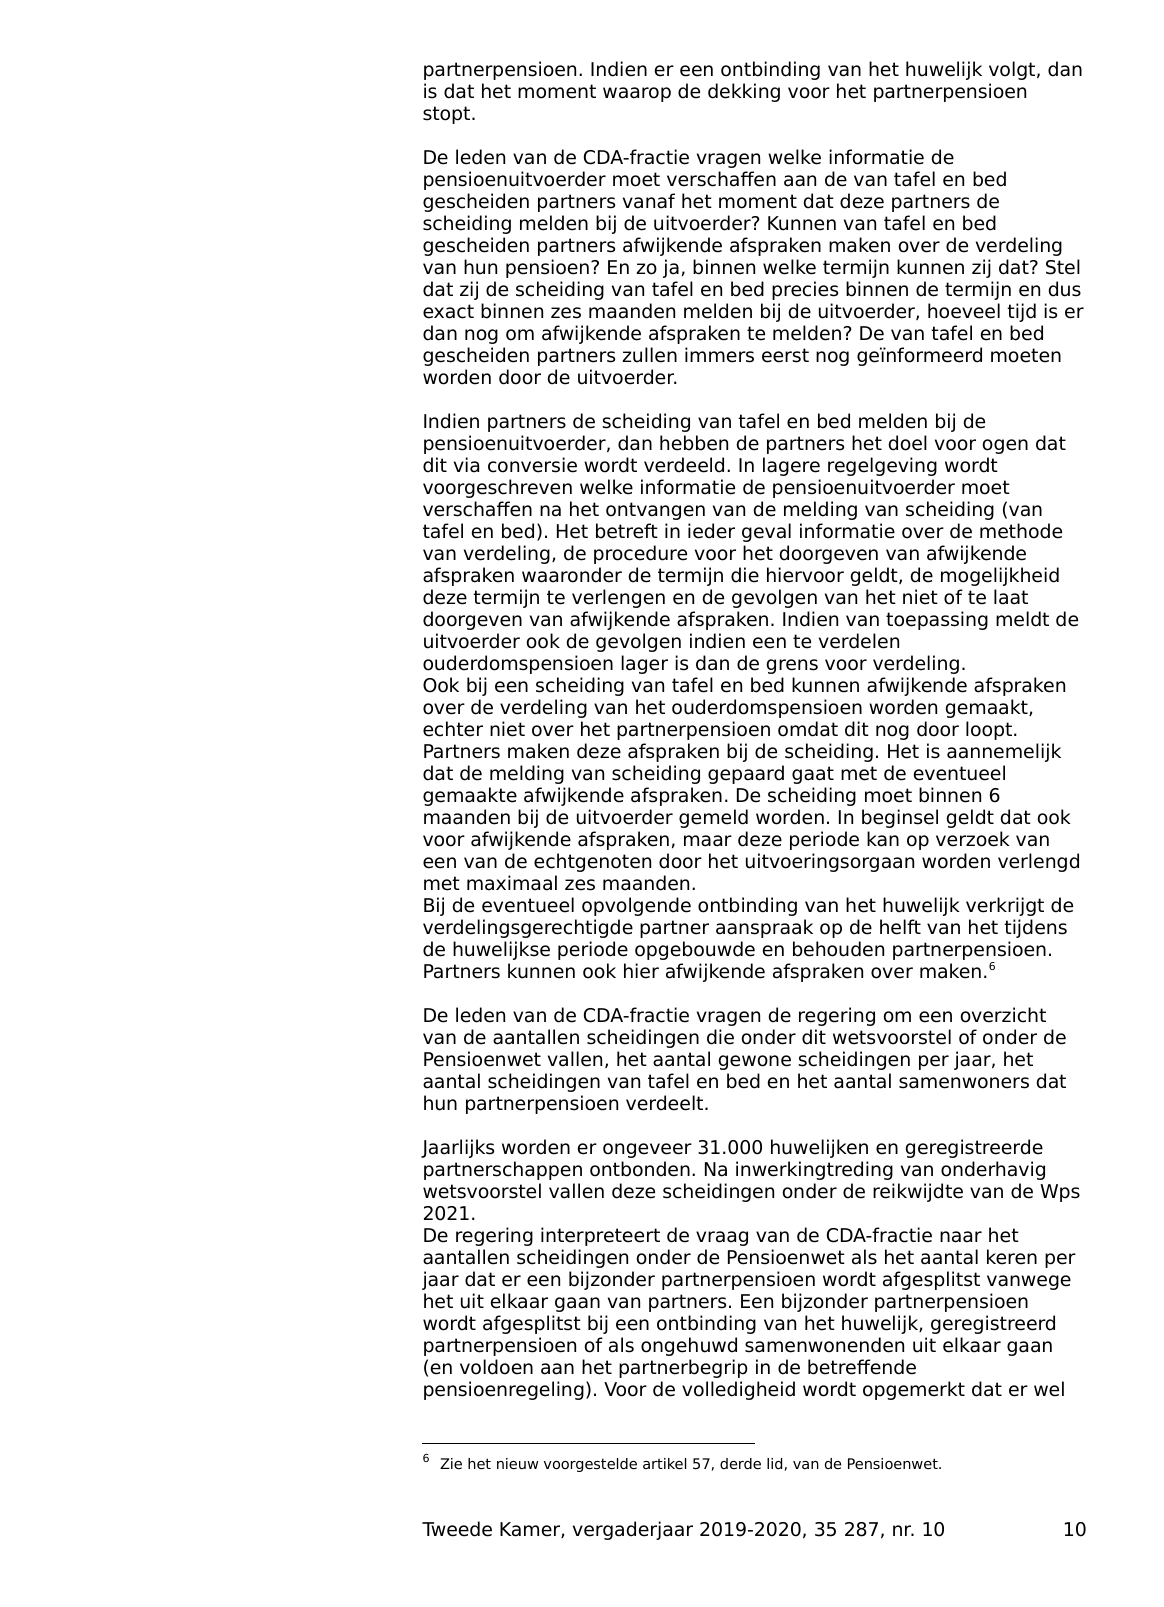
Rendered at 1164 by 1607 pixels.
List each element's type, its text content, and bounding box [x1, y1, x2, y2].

text partnerpensioen. Indien er een ontbinding van het huwelijk volgt, dan is dat het moment waarop de dekking voor het partnerpensioen stopt. [422, 59, 1087, 125]
text De leden van de CDA-fractie vragen welke informatie de pensioenuitvoerder moet verschaffen aan de van tafel en bed gescheiden partners vanaf het moment dat deze partners de scheiding melden bij de uitvoerder? Kunnen van tafel en bed gescheiden partners afwijkende afspraken maken over de verdeling van hun pensioen? En zo ja, binnen welke termijn kunnen zij dat? Stel dat zij de scheiding van tafel en bed precies binnen de termijn en dus exact binnen zes maanden melden bij de uitvoerder, hoeveel tijd is er dan nog om afwijkende afspraken te melden? De van tafel en bed gescheiden partners zullen immers eerst nog geïnformeerd moeten worden door de uitvoerder. [422, 147, 1087, 389]
text Jaarlijks worden er ongeveer 31.000 huwelijken en geregistreerde partnerschappen ontbonden. Na inwerkingtreding van onderhavig wetsvoorstel vallen deze scheidingen onder de reikwijdte van de Wps 2021. [422, 1137, 1087, 1225]
text Ook bij een scheiding van tafel en bed kunnen afwijkende afspraken over de verdeling van het ouderdomspensioen worden gemaakt, echter niet over het partnerpensioen omdat dit nog door loopt. Partners maken deze afspraken bij de scheiding. Het is aannemelijk dat de melding van scheiding gepaard gaat met de eventueel gemaakte afwijkende afspraken. De scheiding moet binnen 6 maanden bij de uitvoerder gemeld worden. In beginsel geldt dat ook voor afwijkende afspraken, maar deze periode kan op verzoek van een van de echtgenoten door het uitvoeringsorgaan worden verlengd met maximaal zes maanden. [422, 675, 1087, 895]
text Zie het nieuw voorgestelde artikel 57, derde lid, van de Pensioenwet. [422, 1452, 1087, 1474]
text Indien partners de scheiding van tafel en bed melden bij de pensioenuitvoerder, dan hebben de partners het doel voor ogen dat dit via conversie wordt verdeeld. In lagere regelgeving wordt voorgeschreven welke informatie de pensioenuitvoerder moet verschaffen na het ontvangen van de melding van scheiding (van tafel en bed). Het betreft in ieder geval informatie over de methode van verdeling, de procedure voor het doorgeven van afwijkende afspraken waaronder de termijn die hiervoor geldt, de mogelijkheid deze termijn te verlengen en de gevolgen van het niet of te laat doorgeven van afwijkende afspraken. Indien van toepassing meldt de uitvoerder ook de gevolgen indien een te verdelen ouderdomspensioen lager is dan de grens voor verdeling. [422, 411, 1087, 675]
text De leden van de CDA-fractie vragen de regering om een overzicht van de aantallen scheidingen die onder dit wetsvoorstel of onder de Pensioenwet vallen, het aantal gewone scheidingen per jaar, het aantal scheidingen van tafel en bed en het aantal samenwoners dat hun partnerpensioen verdeelt. [422, 1005, 1087, 1115]
text De regering interpreteert de vraag van de CDA-fractie naar het aantallen scheidingen onder de Pensioenwet als het aantal keren per jaar dat er een bijzonder partnerpensioen wordt afgesplitst vanwege het uit elkaar gaan van partners. Een bijzonder partnerpensioen wordt afgesplitst bij een ontbinding van het huwelijk, geregistreerd partnerpensioen of als ongehuwd samenwonenden uit elkaar gaan (en voldoen aan het partnerbegrip in de betreffende pensioenregeling). Voor de volledigheid wordt opgemerkt dat er wel [422, 1225, 1087, 1401]
text Bij de eventueel opvolgende ontbinding van het huwelijk verkrijgt de verdelingsgerechtigde partner aanspraak op de helft van het tijdens de huwelijkse periode opgebouwde en behouden partnerpensioen. Partners kunnen ook hier afwijkende afspraken over maken. [422, 895, 1087, 983]
